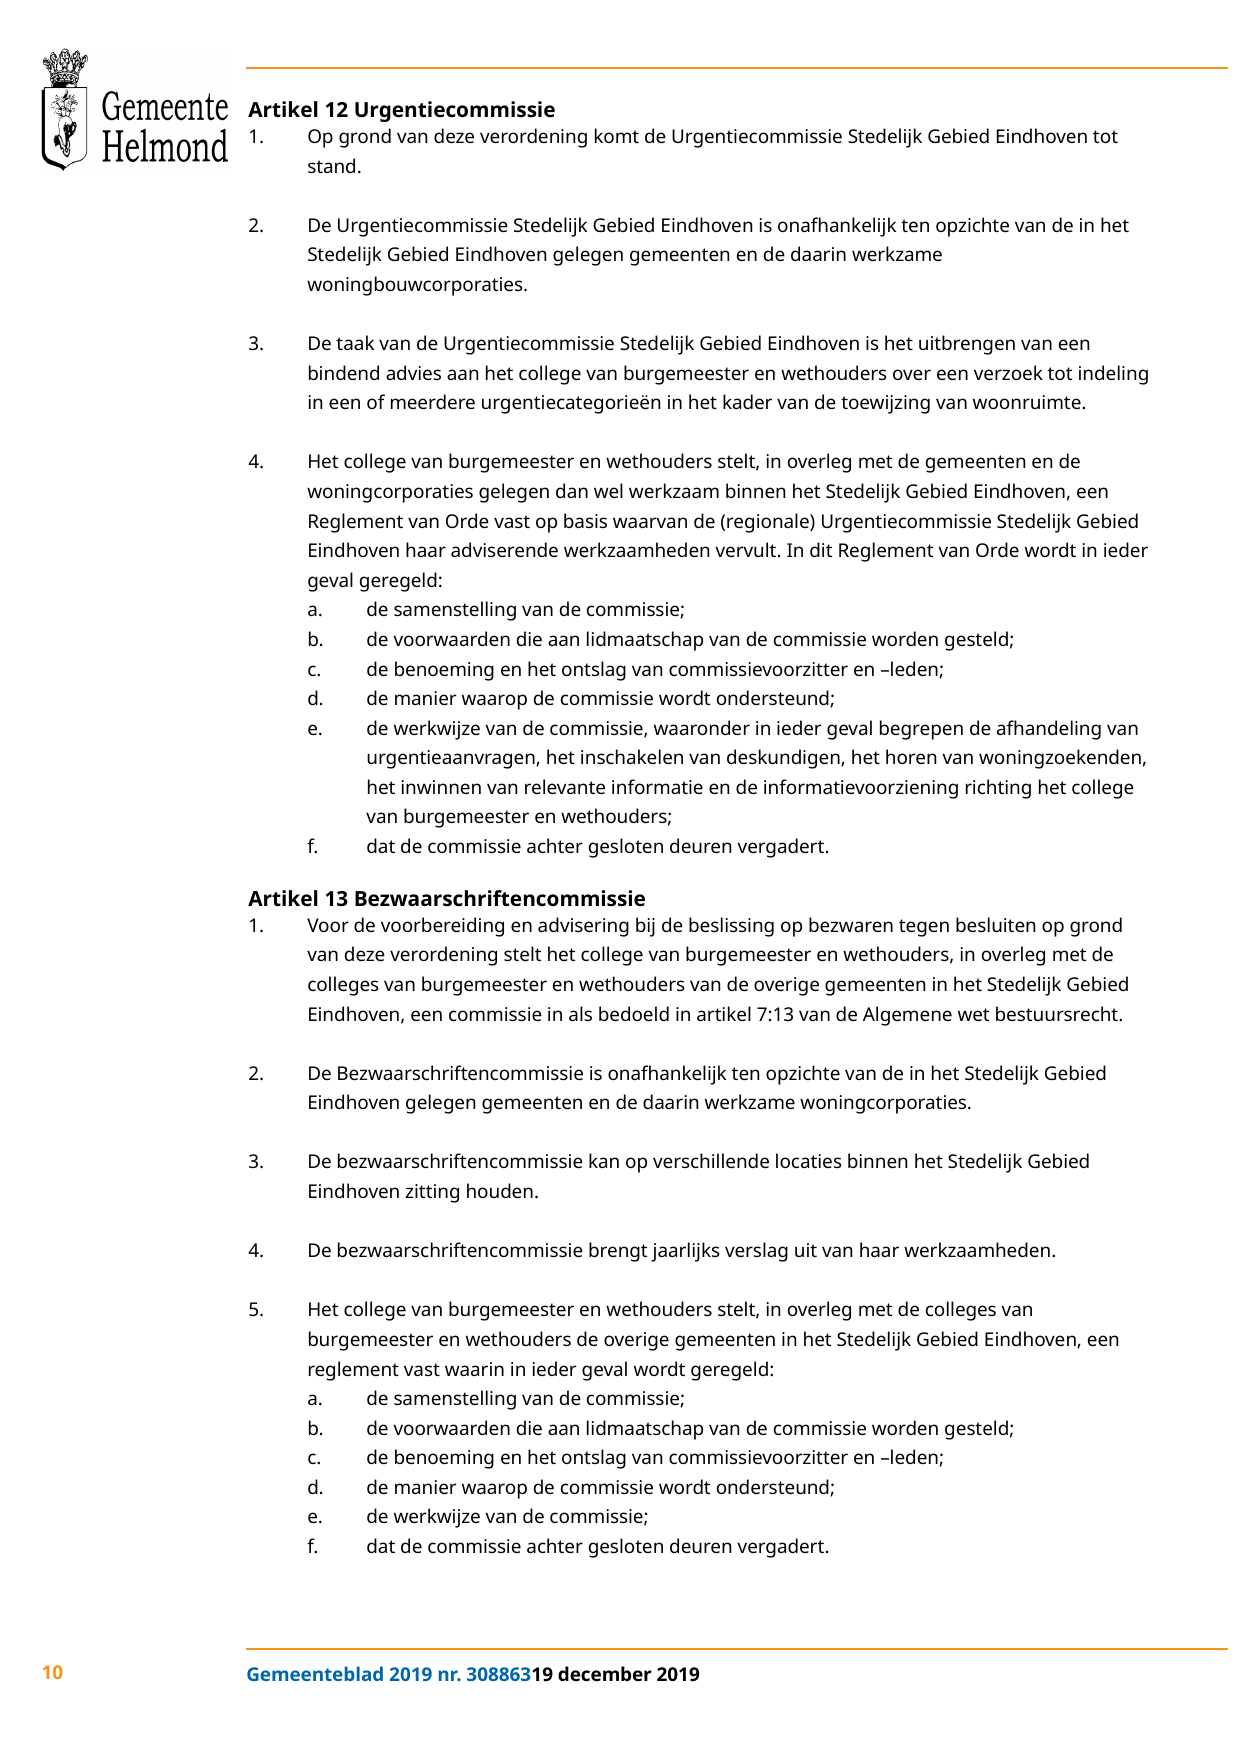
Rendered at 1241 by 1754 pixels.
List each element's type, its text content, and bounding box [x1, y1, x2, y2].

list de samenstelling van de commissie; [307, 597, 1152, 622]
list de werkwijze van de commissie, waaronder in ieder geval begrepen de afhandeling van urgentieaanvragen, het inschakelen van deskundigen, het horen van woningzoekenden, het inwinnen van relevante informatie en de informatievoorziening richting het college van burgemeester en wethouders; [307, 715, 1152, 829]
list de benoeming en het ontslag van commissievoorzitter en –leden; [307, 1444, 1152, 1470]
list De taak van de Urgentiecommissie Stedelijk Gebied Eindhoven is het uitbrengen van een bindend advies aan het college van burgemeester en wethouders over een verzoek tot indeling in een of meerdere urgentiecategorieën in het kader van de toewijzing van woonruimte. [248, 330, 1152, 415]
list dat de commissie achter gesloten deuren vergadert. [307, 833, 1152, 859]
list de voorwaarden die aan lidmaatschap van de commissie worden gesteld; [307, 626, 1152, 652]
list De bezwaarschriftencommissie brengt jaarlijks verslag uit van haar werkzaamheden. [248, 1237, 1152, 1263]
list de manier waarop de commissie wordt ondersteund; [307, 685, 1152, 711]
list De Urgentiecommissie Stedelijk Gebied Eindhoven is onafhankelijk ten opzichte van de in het Stedelijk Gebied Eindhoven gelegen gemeenten en de daarin werkzame woningbouwcorporaties. [248, 212, 1152, 297]
list Op grond van deze verordening komt de Urgentiecommissie Stedelijk Gebied Eindhoven tot stand. [248, 123, 1152, 178]
list de voorwaarden die aan lidmaatschap van de commissie worden gesteld; [307, 1415, 1152, 1441]
list Voor de voorbereiding en advisering bij de beslissing op bezwaren tegen besluiten op grond van deze verordening stelt het college van burgemeester en wethouders, in overleg met de colleges van burgemeester en wethouders van de overige gemeenten in het Stedelijk Gebied Eindhoven, een commissie in als bedoeld in artikel 7:13 van de Algemene wet bestuursrecht. [248, 912, 1152, 1027]
list De bezwaarschriftencommissie kan op verschillende locaties binnen het Stedelijk Gebied Eindhoven zitting houden. [248, 1149, 1152, 1204]
list Het college van burgemeester en wethouders stelt, in overleg met de colleges van burgemeester en wethouders de overige gemeenten in het Stedelijk Gebied Eindhoven, een reglement vast waarin in ieder geval wordt geregeld: [248, 1297, 1152, 1382]
list dat de commissie achter gesloten deuren vergadert. [307, 1533, 1152, 1559]
picture [41, 47, 231, 172]
list Het college van burgemeester en wethouders stelt, in overleg met de gemeenten en de woningcorporaties gelegen dan wel werkzaam binnen het Stedelijk Gebied Eindhoven, een Reglement van Orde vast op basis waarvan de (regionale) Urgentiecommissie Stedelijk Gebied Eindhoven haar adviserende werkzaamheden vervult. In dit Reglement van Orde wordt in ieder geval geregeld: [248, 449, 1152, 593]
text Artikel 13 Bezwaarschriftencommissie [248, 884, 1152, 912]
list de werkwijze van de commissie; [307, 1504, 1152, 1529]
list De Bezwaarschriftencommissie is onafhankelijk ten opzichte van de in het Stedelijk Gebied Eindhoven gelegen gemeenten en de daarin werkzame woningcorporaties. [248, 1060, 1152, 1115]
text Artikel 12 Urgentiecommissie [248, 95, 1152, 123]
list de benoeming en het ontslag van commissievoorzitter en –leden; [307, 656, 1152, 681]
list de samenstelling van de commissie; [307, 1385, 1152, 1411]
list de manier waarop de commissie wordt ondersteund; [307, 1474, 1152, 1500]
